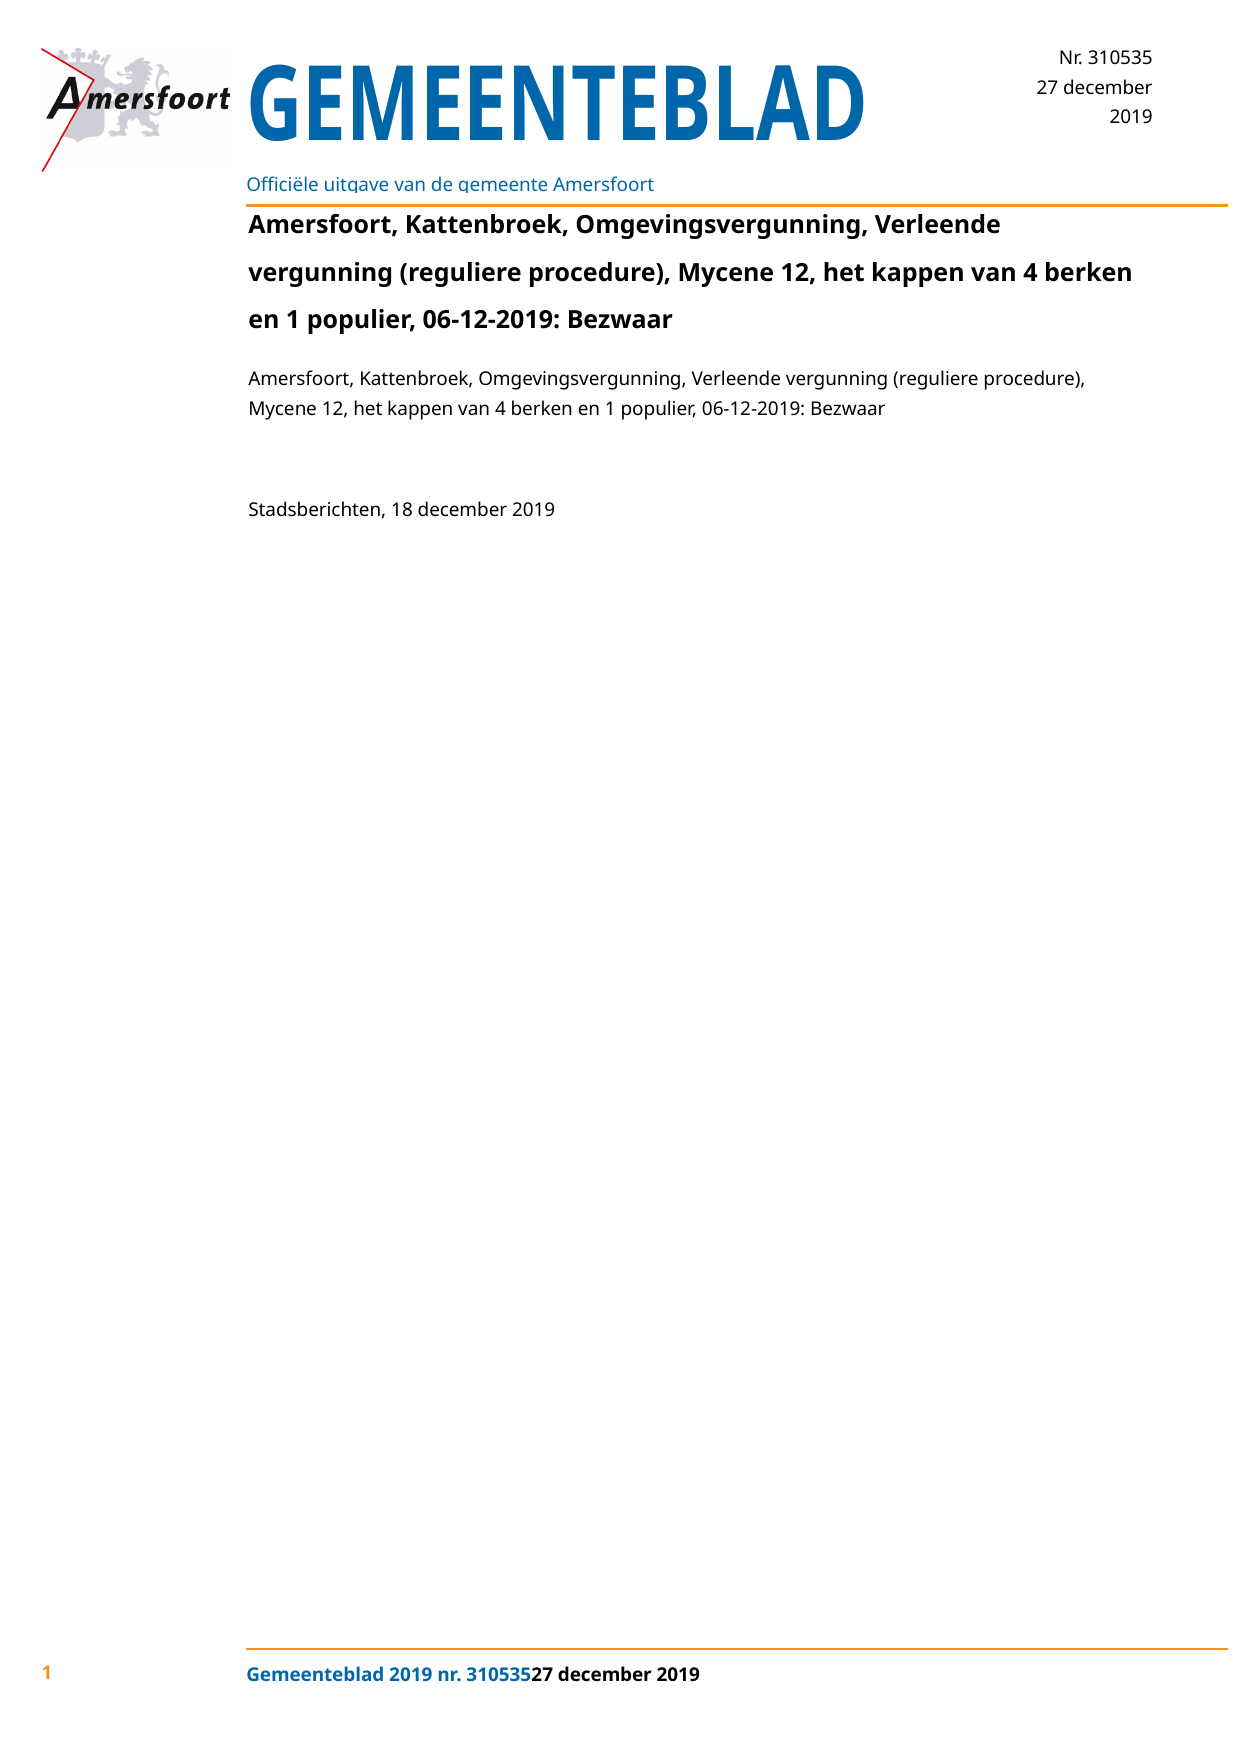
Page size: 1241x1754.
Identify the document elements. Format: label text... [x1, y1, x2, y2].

picture [41, 47, 231, 172]
text Amersfoort, Kattenbroek, Omgevingsvergunning, Verleende vergunning (reguliere procedure), Mycene 12, het kappen van 4 berken en 1 populier, 06-12-2019: Bezwaar [248, 366, 1152, 421]
text Stadsberichten, 18 december 2019 [248, 496, 1152, 522]
text Amersfoort, Kattenbroek, Omgevingsvergunning, Verleende vergunning (reguliere procedure), Mycene 12, het kappen van 4 berken en 1 populier, 06-12-2019: Bezwaar [248, 207, 1152, 336]
